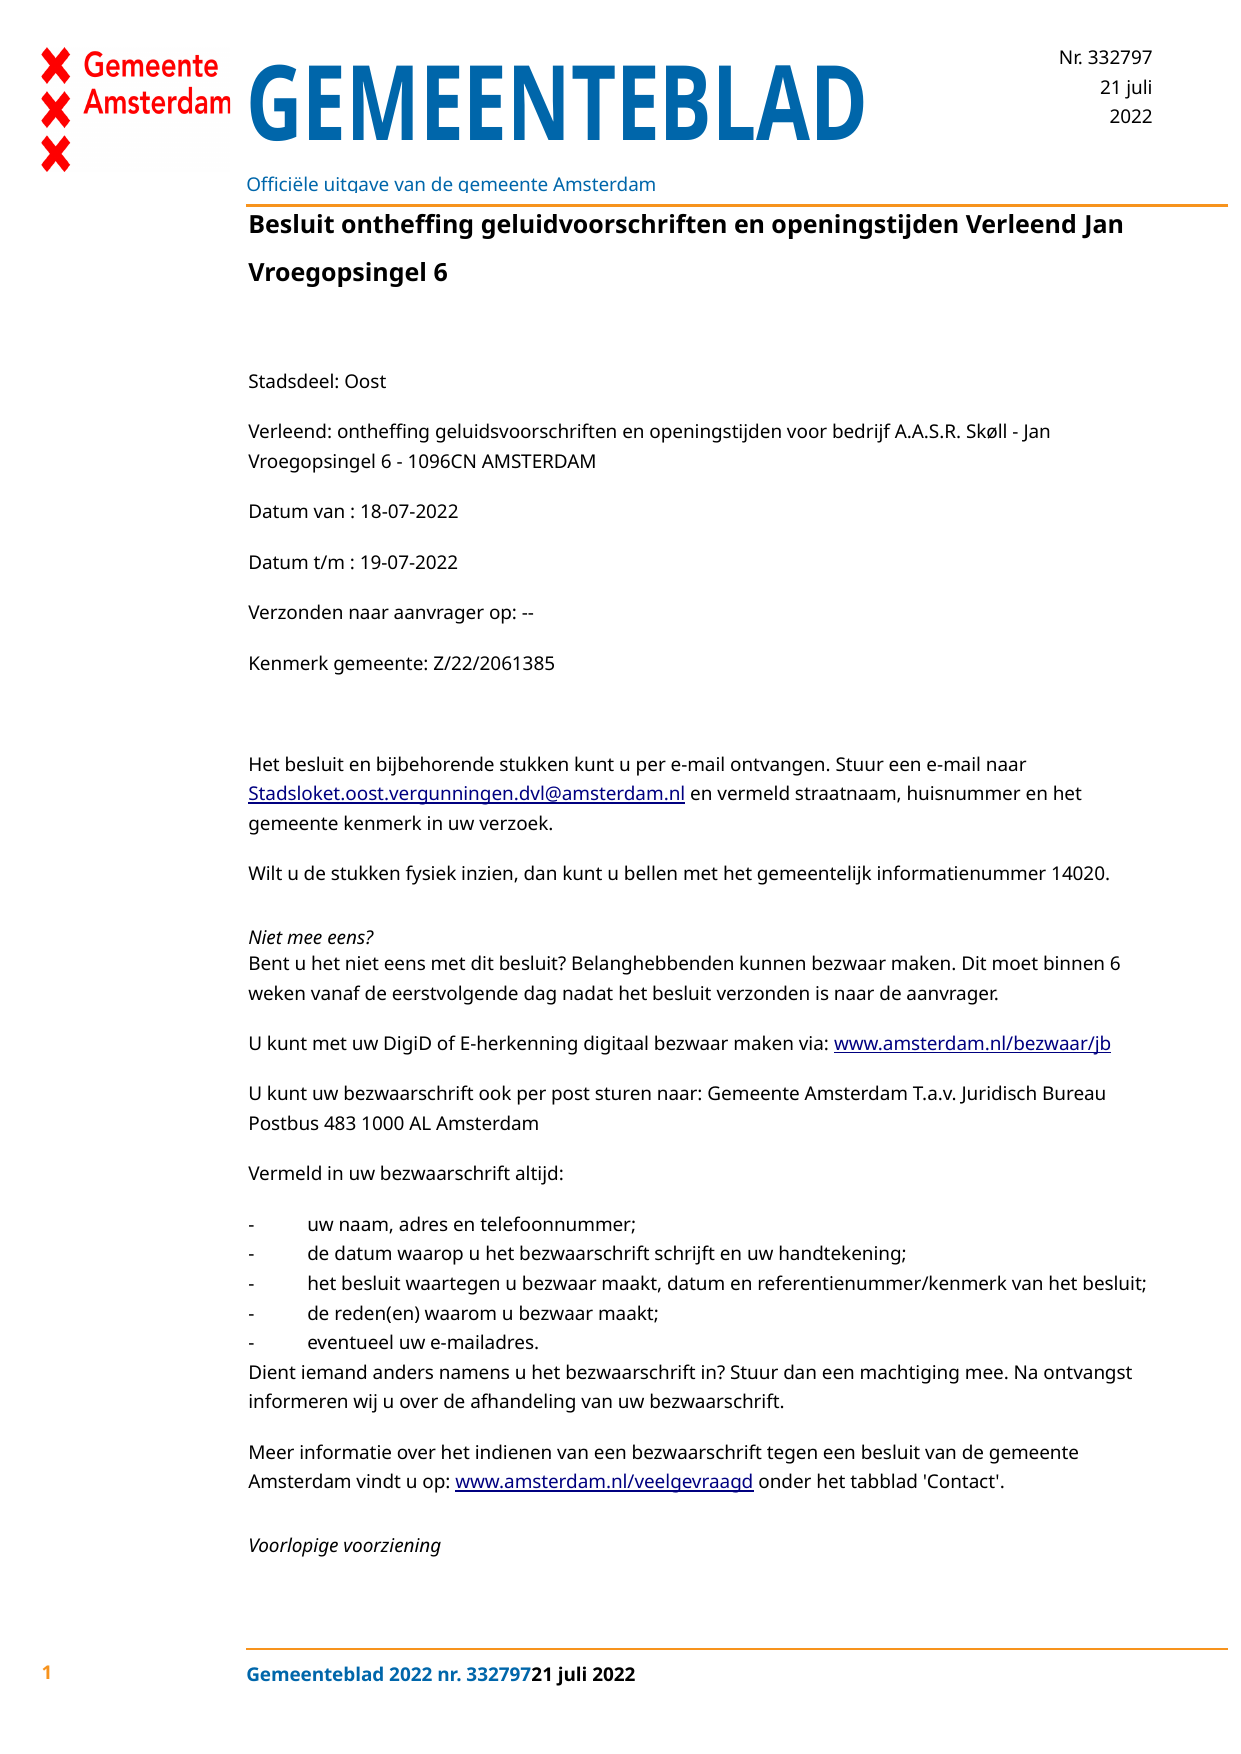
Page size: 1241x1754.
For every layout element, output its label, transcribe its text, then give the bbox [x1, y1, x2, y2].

text Meer informatie over het indienen van een bezwaarschrift tegen een besluit van de gemeente Amsterdam vindt u op: www.amsterdam.nl/veelgevraagd onder het tabblad 'Contact'. [248, 1439, 1152, 1494]
text Verzonden naar aanvrager op: -- [248, 599, 1152, 625]
text Datum van : 18-07-2022 [248, 499, 1152, 524]
text Bent u het niet eens met dit besluit? Belanghebbenden kunnen bezwaar maken. Dit moet binnen 6 weken vanaf de eerstvolgende dag nadat het besluit verzonden is naar de aanvrager. [248, 950, 1152, 1005]
text Vermeld in uw bezwaarschrift altijd: [248, 1161, 1152, 1186]
list de reden(en) waarom u bezwaar maakt; [248, 1300, 1152, 1325]
text U kunt met uw DigiD of E-herkenning digitaal bezwaar maken via: www.amsterdam.nl/bezwaar/jb [248, 1030, 1152, 1056]
list eventueel uw e-mailadres. [248, 1329, 1152, 1355]
text Voorlopige voorziening [248, 1532, 1152, 1558]
list het besluit waartegen u bezwaar maakt, datum en referentienummer/kenmerk van het besluit; [248, 1270, 1152, 1296]
text Kenmerk gemeente: Z/22/2061385 [248, 650, 1152, 676]
text Dient iemand anders namens u het bezwaarschrift in? Stuur dan een machtiging mee. Na ontvangst informeren wij u over de afhandeling van uw bezwaarschrift. [248, 1359, 1152, 1414]
text Verleend: ontheffing geluidsvoorschriften en openingstijden voor bedrijf A.A.S.R. Skøll - Jan Vroegopsingel 6 - 1096CN AMSTERDAM [248, 419, 1152, 474]
text Datum t/m : 19-07-2022 [248, 549, 1152, 575]
list uw naam, adres en telefoonnummer; [248, 1211, 1152, 1237]
picture [41, 47, 231, 172]
text Stadsdeel: Oost [248, 368, 1152, 394]
text Het besluit en bijbehorende stukken kunt u per e-mail ontvangen. Stuur een e-mail naar Stadsloket.oost.vergunningen.dvl@amsterdam.nl en vermeld straatnaam, huisnummer en het gemeente kenmerk in uw verzoek. [248, 751, 1152, 836]
text Besluit ontheffing geluidvoorschriften en openingstijden Verleend Jan Vroegopsingel 6 [248, 207, 1152, 288]
text Wilt u de stukken fysiek inzien, dan kunt u bellen met het gemeentelijk informatienummer 14020. [248, 860, 1152, 886]
text U kunt uw bezwaarschrift ook per post sturen naar: Gemeente Amsterdam T.a.v. Juridisch Bureau Postbus 483 1000 AL Amsterdam [248, 1081, 1152, 1136]
text Niet mee eens? [248, 924, 1152, 950]
list de datum waarop u het bezwaarschrift schrijft en uw handtekening; [248, 1241, 1152, 1266]
